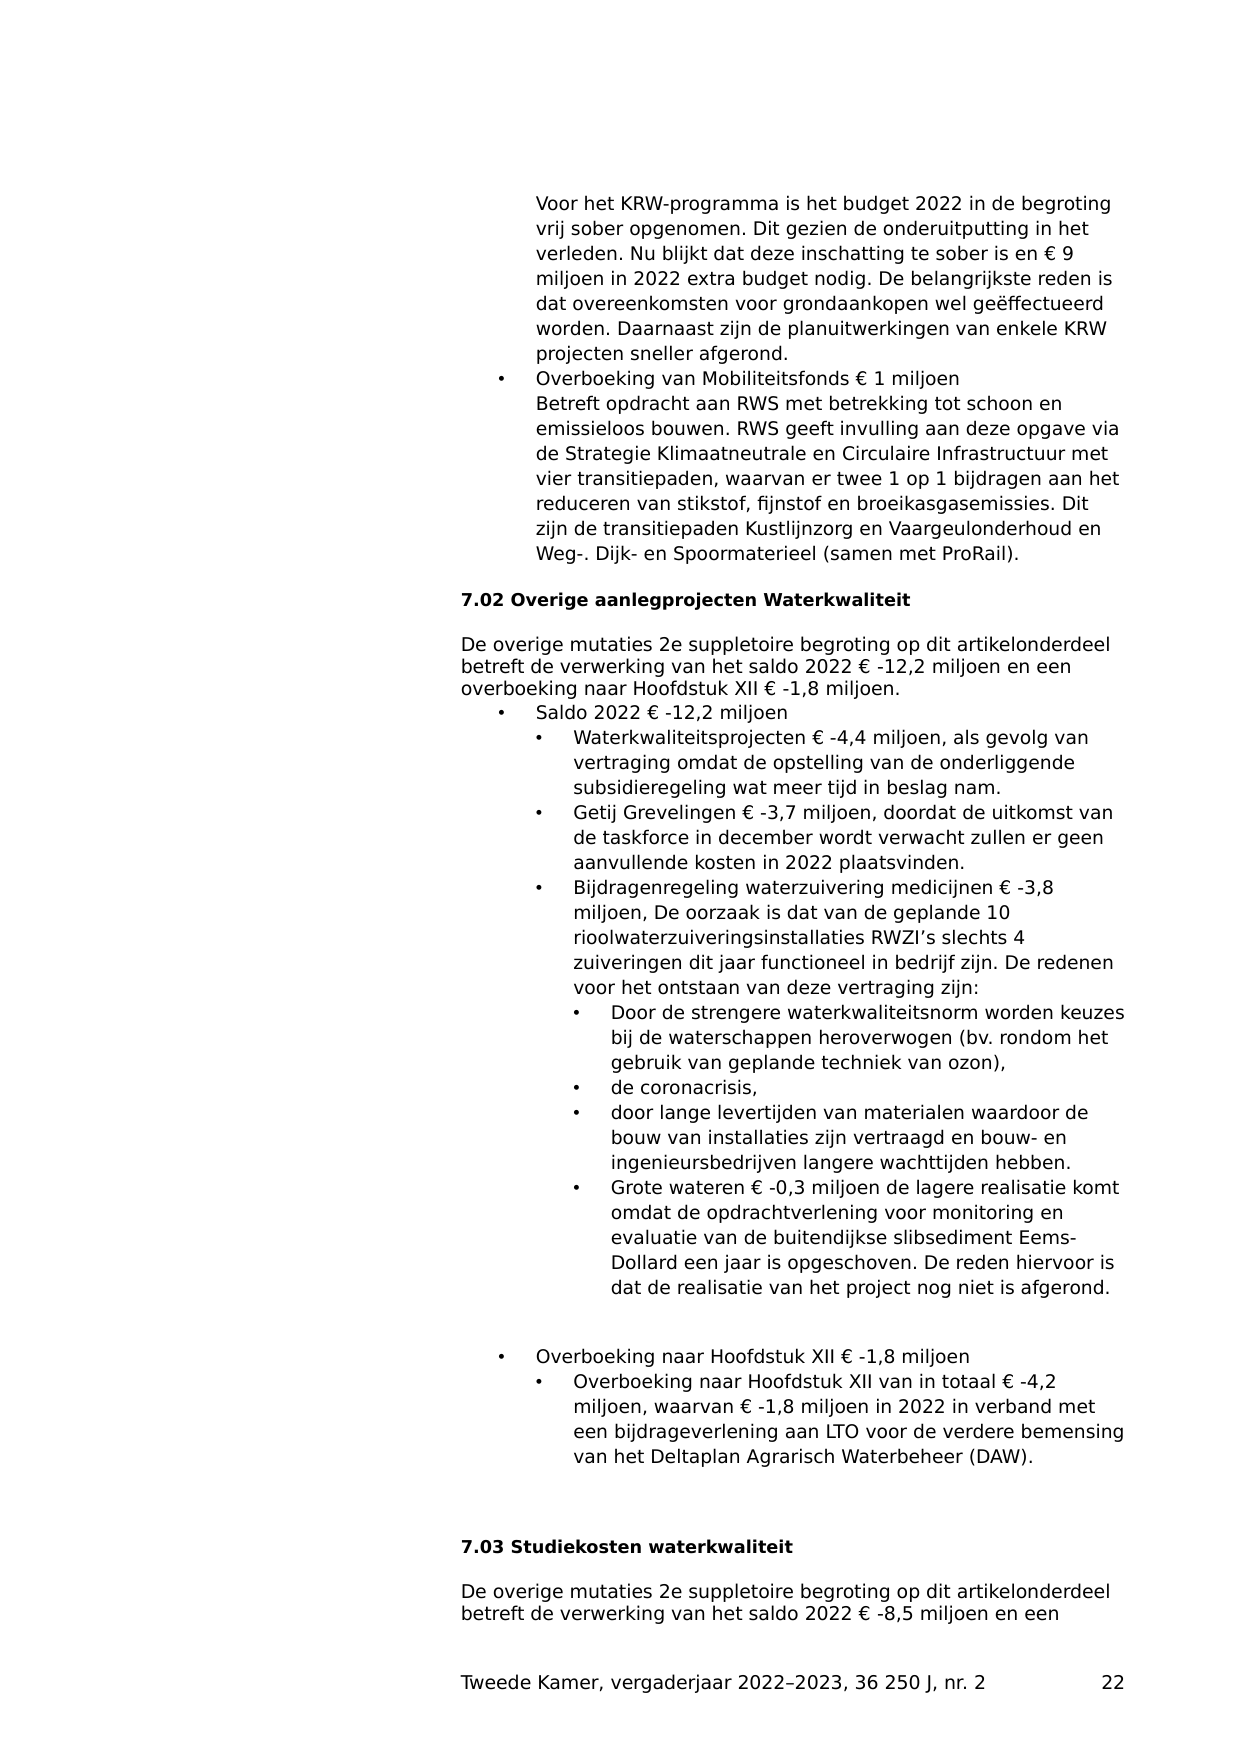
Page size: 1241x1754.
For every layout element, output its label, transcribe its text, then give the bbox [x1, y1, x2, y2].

text 7.02 Overige aanlegprojecten Waterkwaliteit [461, 588, 1125, 611]
list Door de strengere waterkwaliteitsnorm worden keuzes bij de waterschappen heroverwogen (bv. rondom het gebruik van geplande techniek van ozon), [573, 999, 1125, 1074]
text 7.03 Studiekosten waterkwaliteit [461, 1512, 1125, 1558]
list Getij Grevelingen € -3,7 miljoen, doordat de uitkomst van de taskforce in december wordt verwacht zullen er geen aanvullende kosten in 2022 plaatsvinden. [536, 799, 1125, 874]
list Saldo 2022 € -12,2 miljoen [498, 699, 1125, 724]
list Voor het KRW-programma is het budget 2022 in de begroting vrij sober opgenomen. Dit gezien de onderuitputting in het verleden. Nu blijkt dat deze inschatting te sober is en € 9 miljoen in 2022 extra budget nodig. De belangrijkste reden is dat overeenkomsten voor grondaankopen wel geëffectueerd worden. Daarnaast zijn de planuitwerkingen van enkele KRW projecten sneller afgerond. [498, 191, 1125, 366]
text De overige mutaties 2e suppletoire begroting op dit artikelonderdeel betreft de verwerking van het saldo 2022 € -8,5 miljoen en een [461, 1581, 1125, 1625]
list Overboeking van Mobiliteitsfonds € 1 miljoen [498, 366, 1125, 391]
list Waterkwaliteitsprojecten € -4,4 miljoen, als gevolg van vertraging omdat de opstelling van de onderliggende subsidieregeling wat meer tijd in beslag nam. [536, 724, 1125, 799]
list Bijdragenregeling waterzuivering medicijnen € -3,8 miljoen, De oorzaak is dat van de geplande 10 rioolwaterzuiveringsinstallaties RWZI’s slechts 4 zuiveringen dit jaar functioneel in bedrijf zijn. De redenen voor het ontstaan van deze vertraging zijn: [536, 874, 1125, 999]
list door lange levertijden van materialen waardoor de bouw van installaties zijn vertraagd en bouw- en ingenieursbedrijven langere wachttijden hebben. [573, 1099, 1125, 1174]
list Grote wateren € -0,3 miljoen de lagere realisatie komt omdat de opdrachtverlening voor monitoring en evaluatie van de buitendijkse slibsediment Eems-Dollard een jaar is opgeschoven. De reden hiervoor is dat de realisatie van het project nog niet is afgerond. [573, 1174, 1125, 1299]
list Overboeking naar Hoofdstuk XII van in totaal € -4,2 miljoen, waarvan € -1,8 miljoen in 2022 in verband met een bijdrageverlening aan LTO voor de verdere bemensing van het Deltaplan Agrarisch Waterbeheer (DAW). [536, 1368, 1125, 1468]
list de coronacrisis, [573, 1074, 1125, 1099]
list Overboeking naar Hoofdstuk XII € -1,8 miljoen [498, 1343, 1125, 1368]
text De overige mutaties 2e suppletoire begroting op dit artikelonderdeel betreft de verwerking van het saldo 2022 € -12,2 miljoen en een overboeking naar Hoofdstuk XII € -1,8 miljoen. [461, 633, 1125, 699]
list Betreft opdracht aan RWS met betrekking tot schoon en emissieloos bouwen. RWS geeft invulling aan deze opgave via de Strategie Klimaatneutrale en Circulaire Infrastructuur met vier transitiepaden, waarvan er twee 1 op 1 bijdragen aan het reduceren van stikstof, fijnstof en broeikasgasemissies. Dit zijn de transitiepaden Kustlijnzorg en Vaargeulonderhoud en Weg-. Dijk- en Spoormaterieel (samen met ProRail). [498, 391, 1125, 566]
